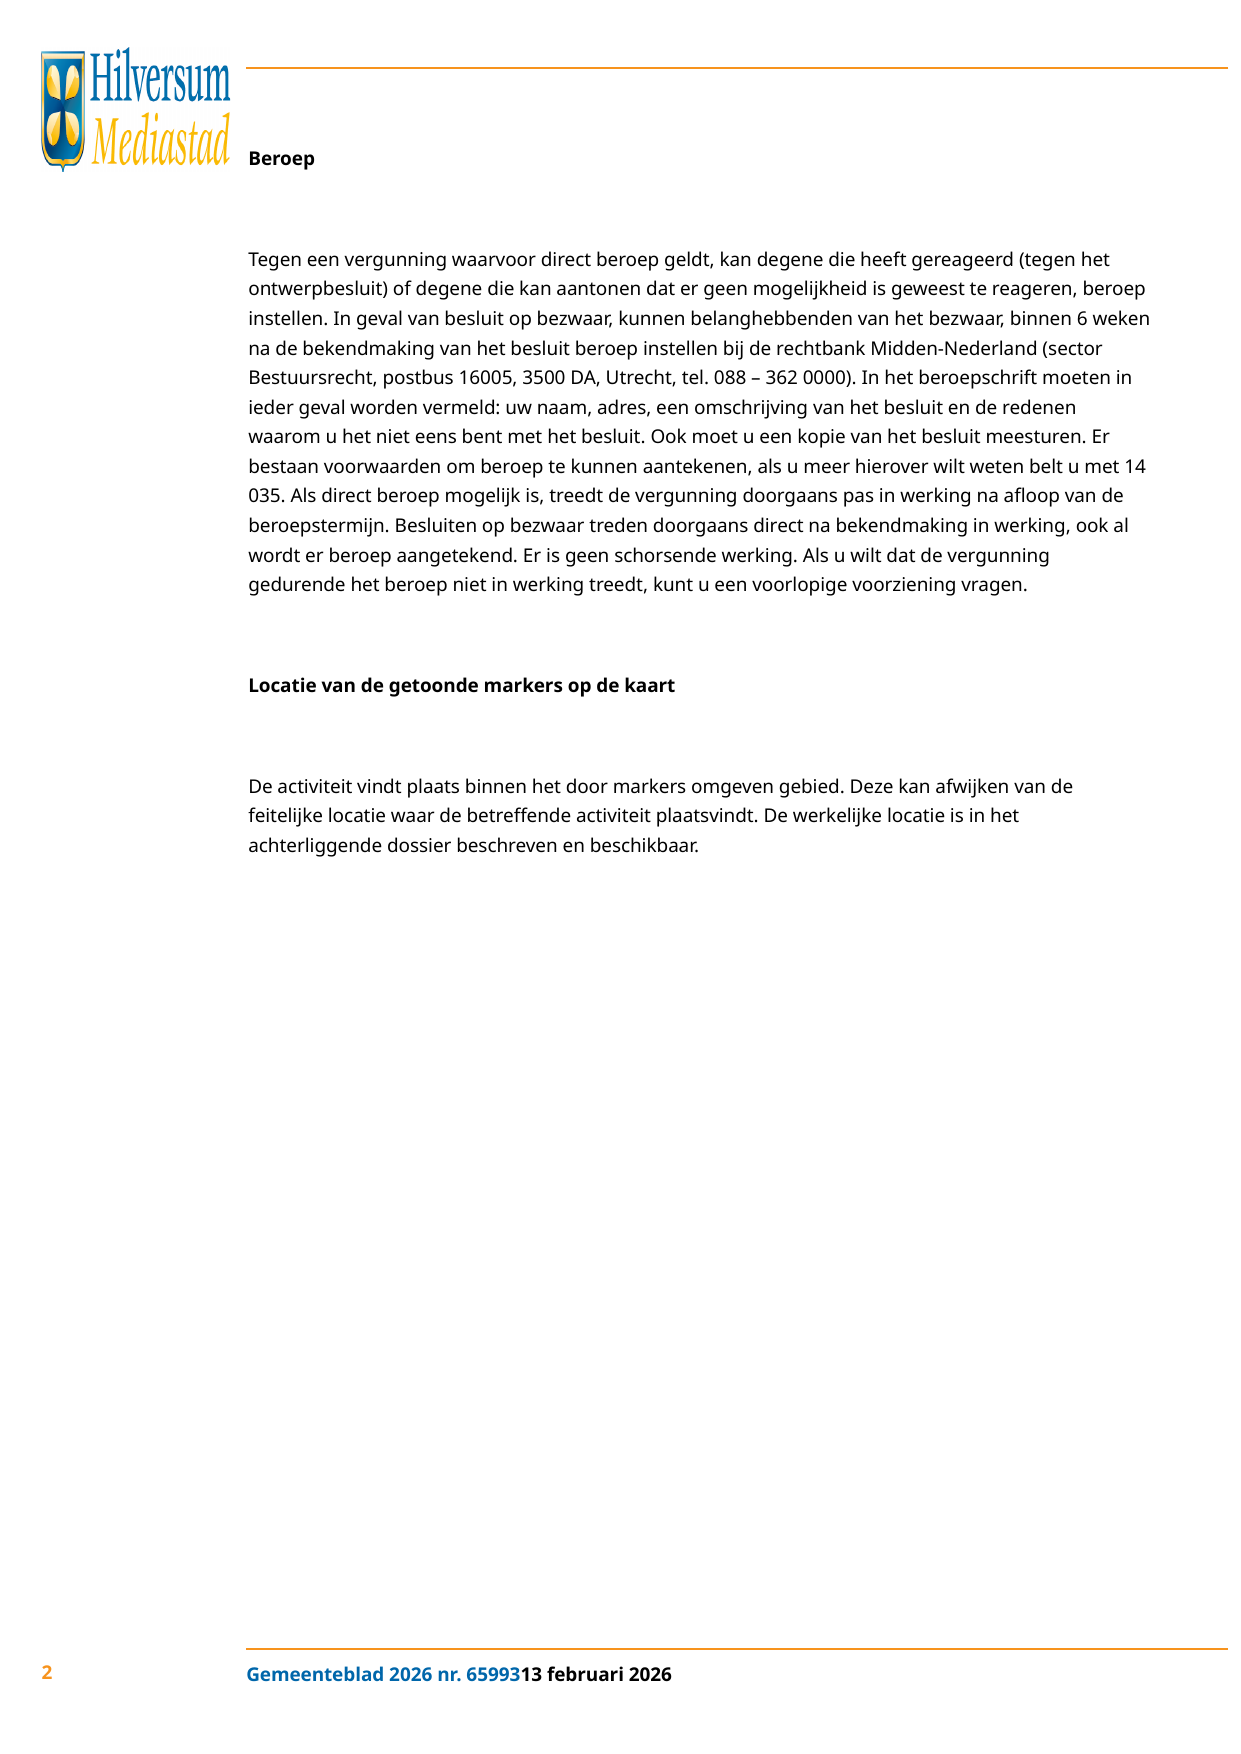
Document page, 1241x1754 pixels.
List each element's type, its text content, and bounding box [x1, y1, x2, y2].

text De activiteit vindt plaats binnen het door markers omgeven gebied. Deze kan afwijken van de feitelijke locatie waar de betreffende activiteit plaatsvindt. De werkelijke locatie is in het achterliggende dossier beschreven en beschikbaar. [248, 773, 1152, 858]
text Locatie van de getoonde markers op de kaart [248, 672, 1152, 698]
text Beroep [248, 145, 1152, 171]
text Tegen een vergunning waarvoor direct beroep geldt, kan degene die heeft gereageerd (tegen het ontwerpbesluit) of degene die kan aantonen dat er geen mogelijkheid is geweest te reageren, beroep instellen. In geval van besluit op bezwaar, kunnen belanghebbenden van het bezwaar, binnen 6 weken na de bekendmaking van het besluit beroep instellen bij de rechtbank Midden-Nederland (sector Bestuursrecht, postbus 16005, 3500 DA, Utrecht, tel. 088 – 362 0000). In het beroepschrift moeten in ieder geval worden vermeld: uw naam, adres, een omschrijving van het besluit en de redenen waarom u het niet eens bent met het besluit. Ook moet u een kopie van het besluit meesturen. Er bestaan voorwaarden om beroep te kunnen aantekenen, als u meer hierover wilt weten belt u met 14 035. Als direct beroep mogelijk is, treedt de vergunning doorgaans pas in werking na afloop van de beroepstermijn. Besluiten op bezwaar treden doorgaans direct na bekendmaking in werking, ook al wordt er beroep aangetekend. Er is geen schorsende werking. Als u wilt dat de vergunning gedurende het beroep niet in werking treedt, kunt u een voorlopige voorziening vragen. [248, 246, 1152, 597]
picture [41, 47, 231, 172]
